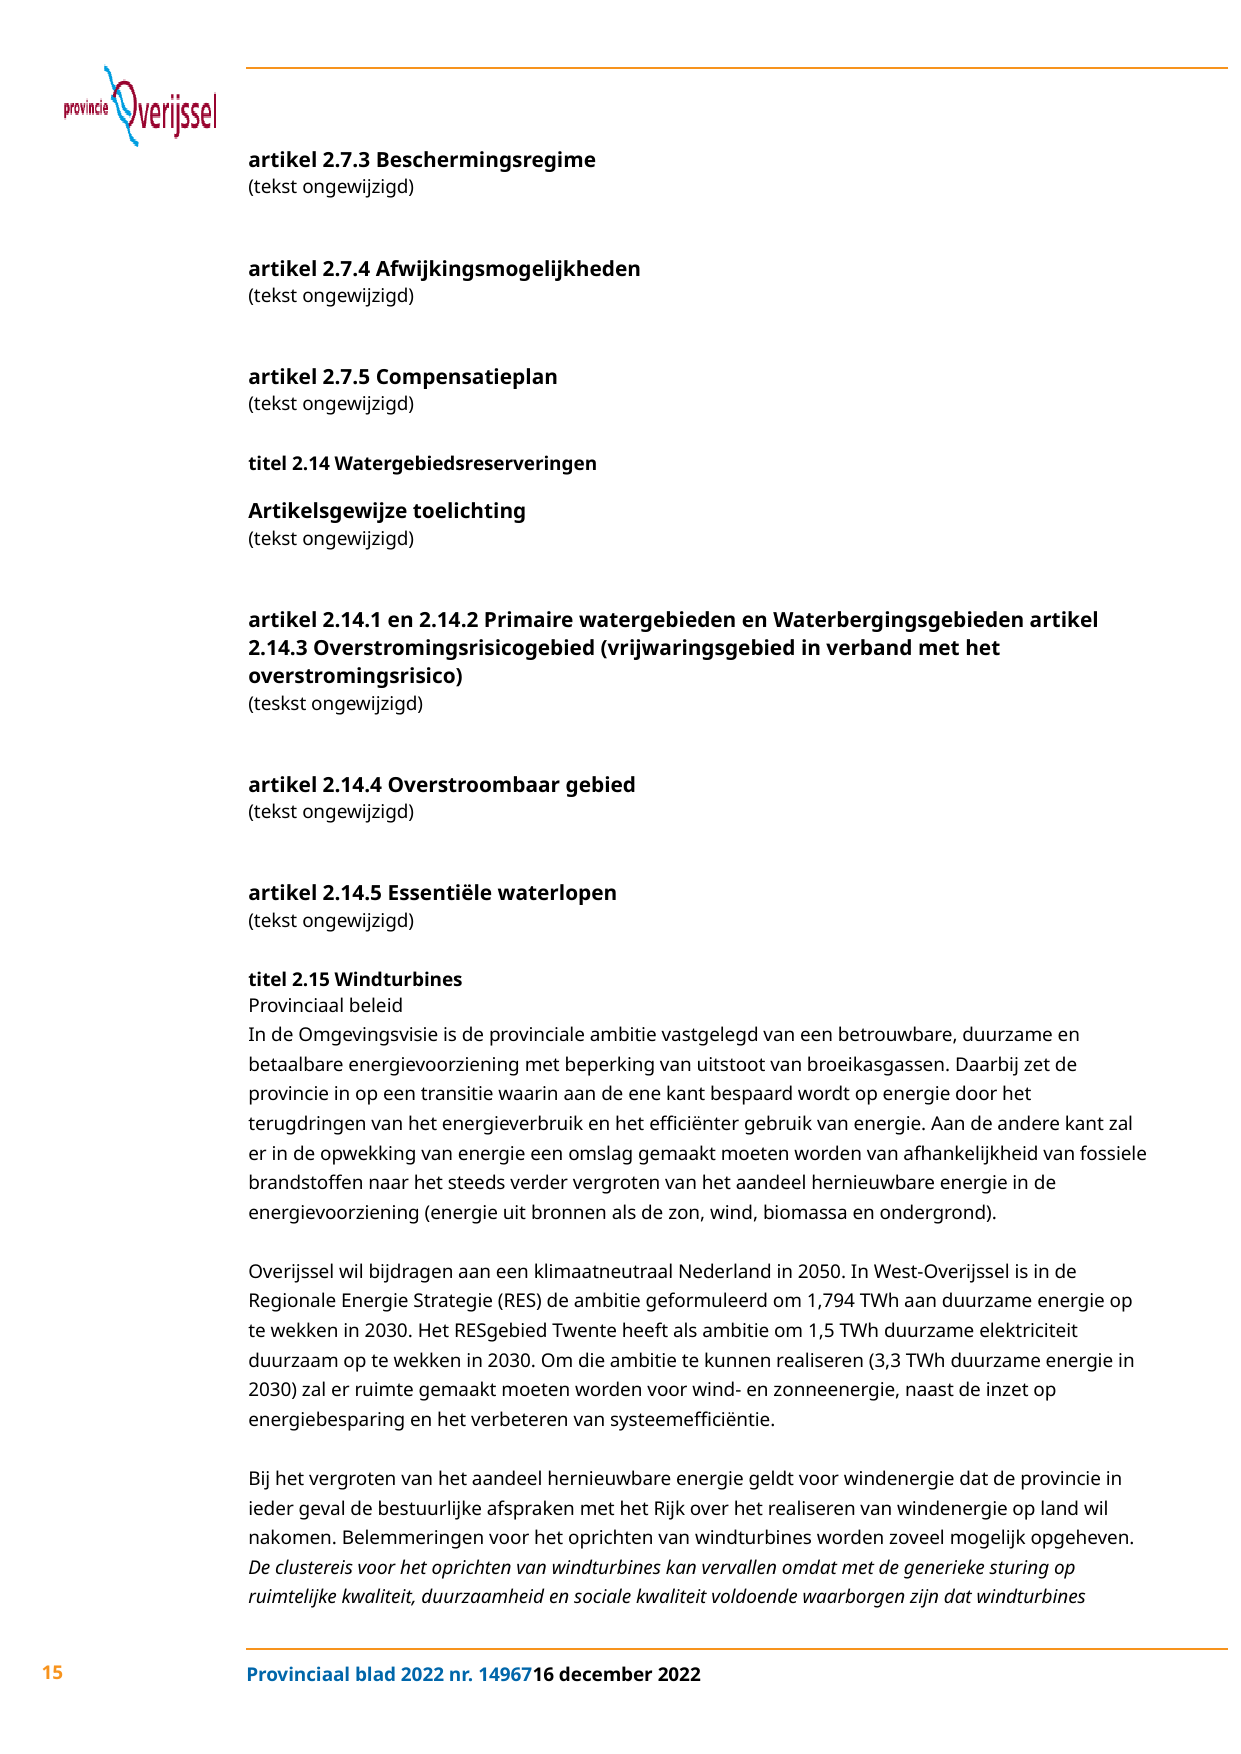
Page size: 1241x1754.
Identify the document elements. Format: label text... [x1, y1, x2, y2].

text (tekst ongewijzigd) [248, 174, 1152, 199]
text Overijssel wil bijdragen aan een klimaatneutraal Nederland in 2050. In West-Overijssel is in de Regionale Energie Strategie (RES) de ambitie geformuleerd om 1,794 TWh aan duurzame energie op te wekken in 2030. Het RESgebied Twente heeft als ambitie om 1,5 TWh duurzame elektriciteit duurzaam op te wekken in 2030. Om die ambitie te kunnen realiseren (3,3 TWh duurzame energie in 2030) zal er ruimte gemaakt moeten worden voor wind- en zonneenergie, naast de inzet op energiebesparing en het verbeteren van systeemefficiëntie. [248, 1258, 1152, 1432]
text Artikelsgewijze toelichting [248, 496, 1152, 525]
text In de Omgevingsvisie is de provinciale ambitie vastgelegd van een betrouwbare, duurzame en betaalbare energievoorziening met beperking van uitstoot van broeikasgassen. Daarbij zet de provincie in op een transitie waarin aan de ene kant bespaard wordt op energie door het terugdringen van het energieverbruik en het efficiënter gebruik van energie. Aan de andere kant zal er in de opwekking van energie een omslag gemaakt moeten worden van afhankelijkheid van fossiele brandstoffen naar het steeds verder vergroten van het aandeel hernieuwbare energie in de energievoorziening (energie uit bronnen als de zon, wind, biomassa en ondergrond). [248, 1021, 1152, 1224]
text artikel 2.7.3 Beschermingsregime [248, 145, 1152, 174]
text (teskst ongewijzigd) [248, 690, 1152, 716]
text Provinciaal beleid [248, 992, 1152, 1017]
text artikel 2.14.1 en 2.14.2 Primaire watergebieden en Waterbergingsgebieden artikel 2.14.3 Overstromingsrisicogebied (vrijwaringsgebied in verband met het overstromingsrisico) [248, 605, 1152, 690]
text (tekst ongewijzigd) [248, 907, 1152, 933]
text artikel 2.14.4 Overstroombaar gebied [248, 770, 1152, 798]
text (tekst ongewijzigd) [248, 391, 1152, 416]
text artikel 2.7.5 Compensatieplan [248, 362, 1152, 391]
text titel 2.15 Windturbines [248, 966, 1152, 992]
text (tekst ongewijzigd) [248, 525, 1152, 550]
picture [41, 47, 231, 172]
text (tekst ongewijzigd) [248, 282, 1152, 308]
text (tekst ongewijzigd) [248, 798, 1152, 824]
text Bij het vergroten van het aandeel hernieuwbare energie geldt voor windenergie dat de provincie in ieder geval de bestuurlijke afspraken met het Rijk over het realiseren van windenergie op land wil nakomen. Belemmeringen voor het oprichten van windturbines worden zoveel mogelijk opgeheven. De clustereis voor het oprichten van windturbines kan vervallen omdat met de generieke sturing op ruimtelijke kwaliteit, duurzaamheid en sociale kwaliteit voldoende waarborgen zijn dat windturbines [248, 1465, 1152, 1609]
text titel 2.14 Watergebiedsreserveringen [248, 450, 1152, 475]
text artikel 2.7.4 Afwijkingsmogelijkheden [248, 254, 1152, 282]
text artikel 2.14.5 Essentiële waterlopen [248, 878, 1152, 907]
